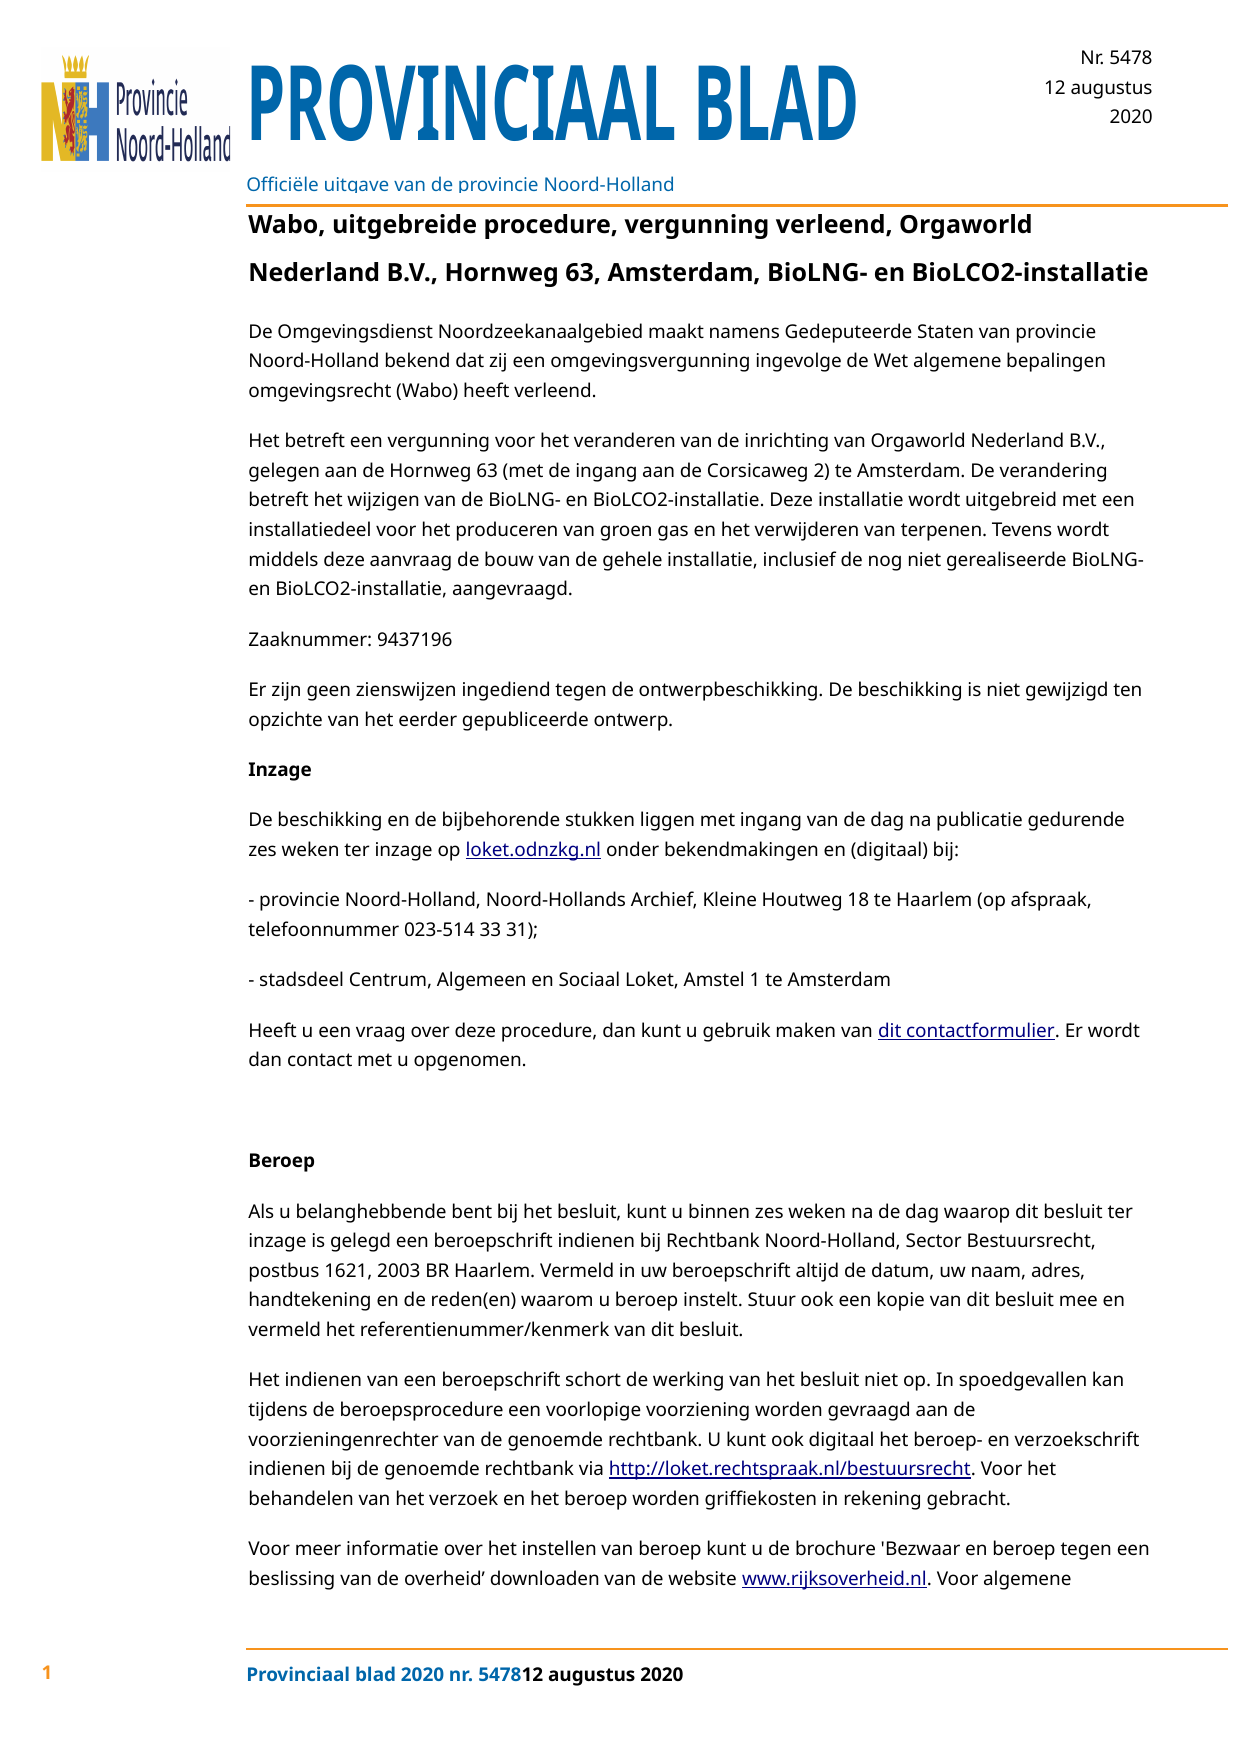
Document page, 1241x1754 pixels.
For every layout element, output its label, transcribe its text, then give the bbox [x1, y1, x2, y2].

text - stadsdeel Centrum, Algemeen en Sociaal Loket, Amstel 1 te Amsterdam [248, 967, 1152, 992]
text - provincie Noord-Holland, Noord-Hollands Archief, Kleine Houtweg 18 te Haarlem (op afspraak, telefoonnummer 023-514 33 31); [248, 887, 1152, 942]
text Voor meer informatie over het instellen van beroep kunt u de brochure 'Bezwaar en beroep tegen een beslissing van de overheid’ downloaden van de website www.rijksoverheid.nl. Voor algemene [248, 1535, 1152, 1591]
text Wabo, uitgebreide procedure, vergunning verleend, Orgaworld Nederland B.V., Hornweg 63, Amsterdam, BioLNG- en BioLCO2-installatie [248, 207, 1152, 288]
text De Omgevingsdienst Noordzeekanaalgebied maakt namens Gedeputeerde Staten van provincie Noord-Holland bekend dat zij een omgevingsvergunning ingevolge de Wet algemene bepalingen omgevingsrecht (Wabo) heeft verleend. [248, 318, 1152, 403]
text Beroep [248, 1147, 1152, 1173]
text Zaaknummer: 9437196 [248, 626, 1152, 652]
text Er zijn geen zienswijzen ingediend tegen de ontwerpbeschikking. De beschikking is niet gewijzigd ten opzichte van het eerder gepubliceerde ontwerp. [248, 676, 1152, 732]
text Het betreft een vergunning voor het veranderen van de inrichting van Orgaworld Nederland B.V., gelegen aan de Hornweg 63 (met de ingang aan de Corsicaweg 2) te Amsterdam. De verandering betreft het wijzigen van de BioLNG- en BioLCO2-installatie. Deze installatie wordt uitgebreid met een installatiedeel voor het produceren van groen gas en het verwijderen van terpenen. Tevens wordt middels deze aanvraag de bouw van de gehele installatie, inclusief de nog niet gerealiseerde BioLNG- en BioLCO2-installatie, aangevraagd. [248, 427, 1152, 601]
text Als u belanghebbende bent bij het besluit, kunt u binnen zes weken na de dag waarop dit besluit ter inzage is gelegd een beroepschrift indienen bij Rechtbank Noord-Holland, Sector Bestuursrecht, postbus 1621, 2003 BR Haarlem. Vermeld in uw beroepschrift altijd de datum, uw naam, adres, handtekening en de reden(en) waarom u beroep instelt. Stuur ook een kopie van dit besluit mee en vermeld het referentienummer/kenmerk van dit besluit. [248, 1198, 1152, 1342]
text Het indienen van een beroepschrift schort de werking van het besluit niet op. In spoedgevallen kan tijdens de beroepsprocedure een voorlopige voorziening worden gevraagd aan de voorzieningenrechter van de genoemde rechtbank. U kunt ook digitaal het beroep- en verzoekschrift indienen bij de genoemde rechtbank via http://loket.rechtspraak.nl/bestuursrecht. Voor het behandelen van het verzoek en het beroep worden griffiekosten in rekening gebracht. [248, 1367, 1152, 1511]
text De beschikking en de bijbehorende stukken liggen met ingang van de dag na publicatie gedurende zes weken ter inzage op loket.odnzkg.nl onder bekendmakingen en (digitaal) bij: [248, 807, 1152, 862]
picture [41, 47, 231, 172]
text Heeft u een vraag over deze procedure, dan kunt u gebruik maken van dit contactformulier. Er wordt dan contact met u opgenomen. [248, 1017, 1152, 1072]
text Inzage [248, 756, 1152, 782]
